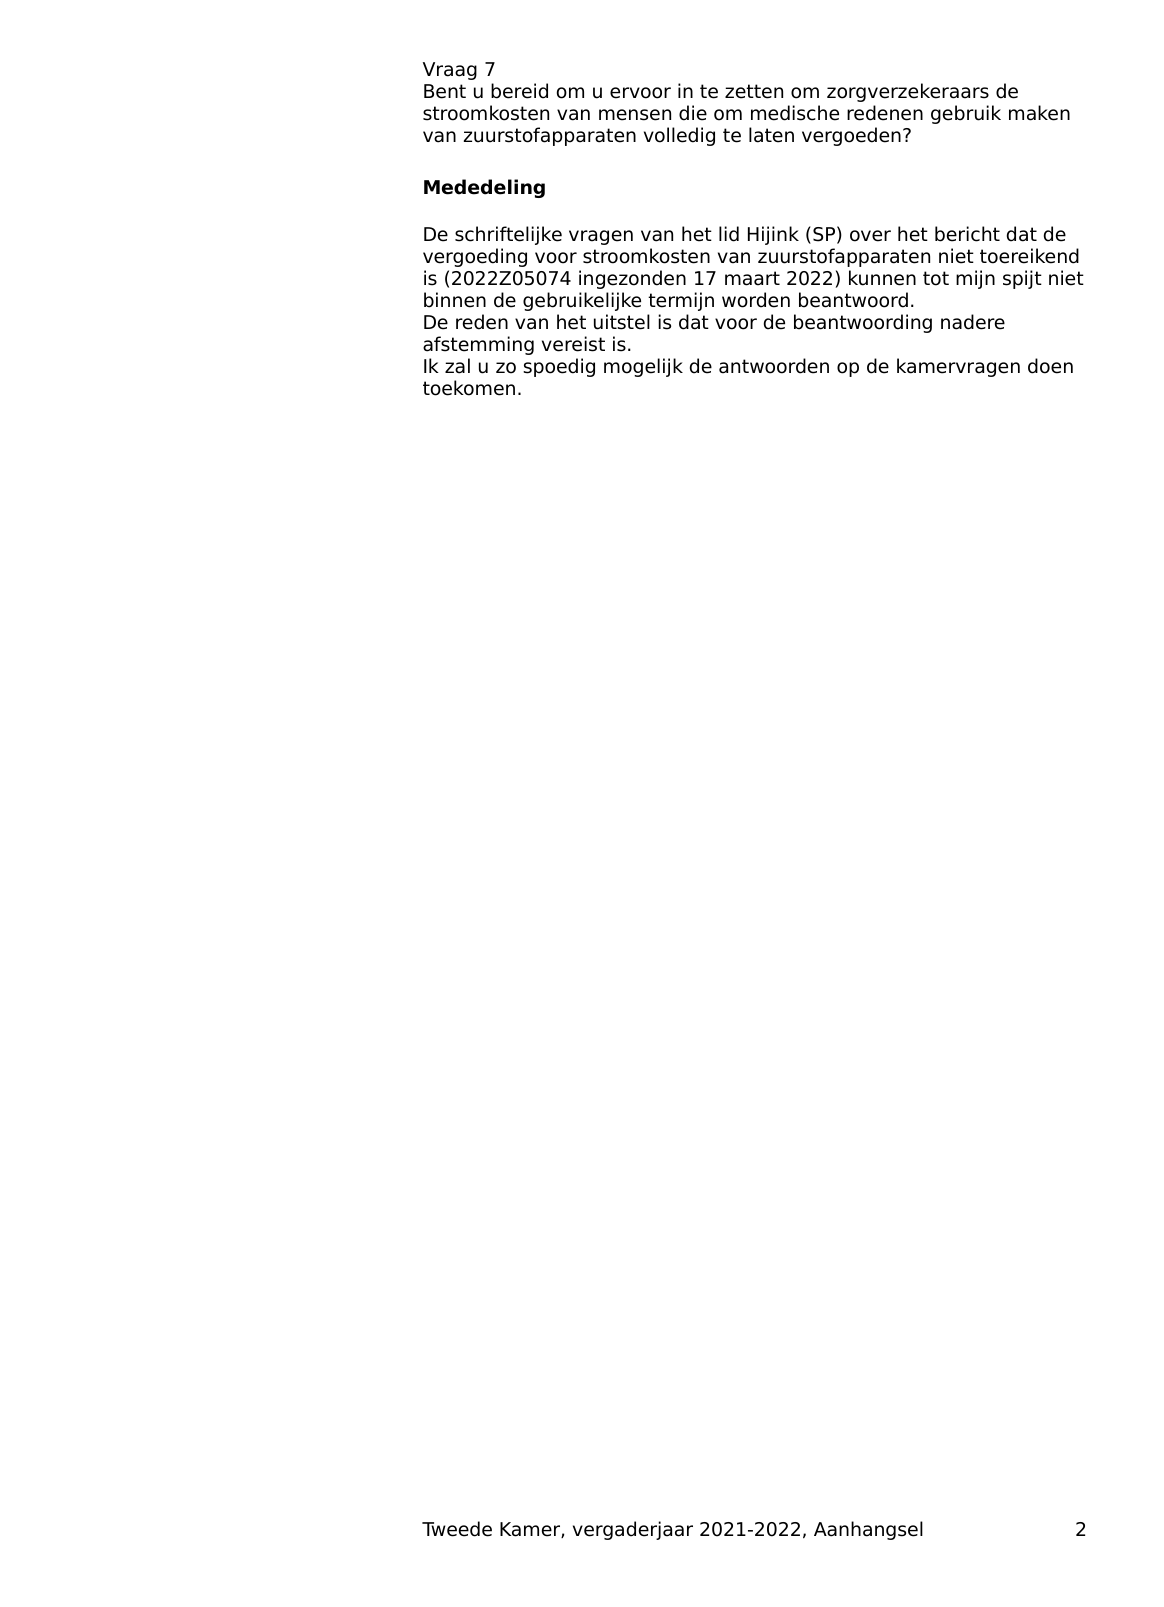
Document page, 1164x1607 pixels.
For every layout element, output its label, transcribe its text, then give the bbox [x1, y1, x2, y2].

subtitle Mededeling [422, 177, 1087, 199]
text Vraag 7 [422, 59, 1087, 81]
text Ik zal u zo spoedig mogelijk de antwoorden op de kamervragen doen toekomen. [422, 356, 1087, 400]
text De schriftelijke vragen van het lid Hijink (SP) over het bericht dat de vergoeding voor stroomkosten van zuurstofapparaten niet toereikend is (2022Z05074 ingezonden 17 maart 2022) kunnen tot mijn spijt niet binnen de gebruikelijke termijn worden beantwoord. [422, 224, 1087, 312]
text De reden van het uitstel is dat voor de beantwoording nadere afstemming vereist is. [422, 312, 1087, 356]
text Bent u bereid om u ervoor in te zetten om zorgverzekeraars de stroomkosten van mensen die om medische redenen gebruik maken van zuurstofapparaten volledig te laten vergoeden? [422, 81, 1087, 147]
